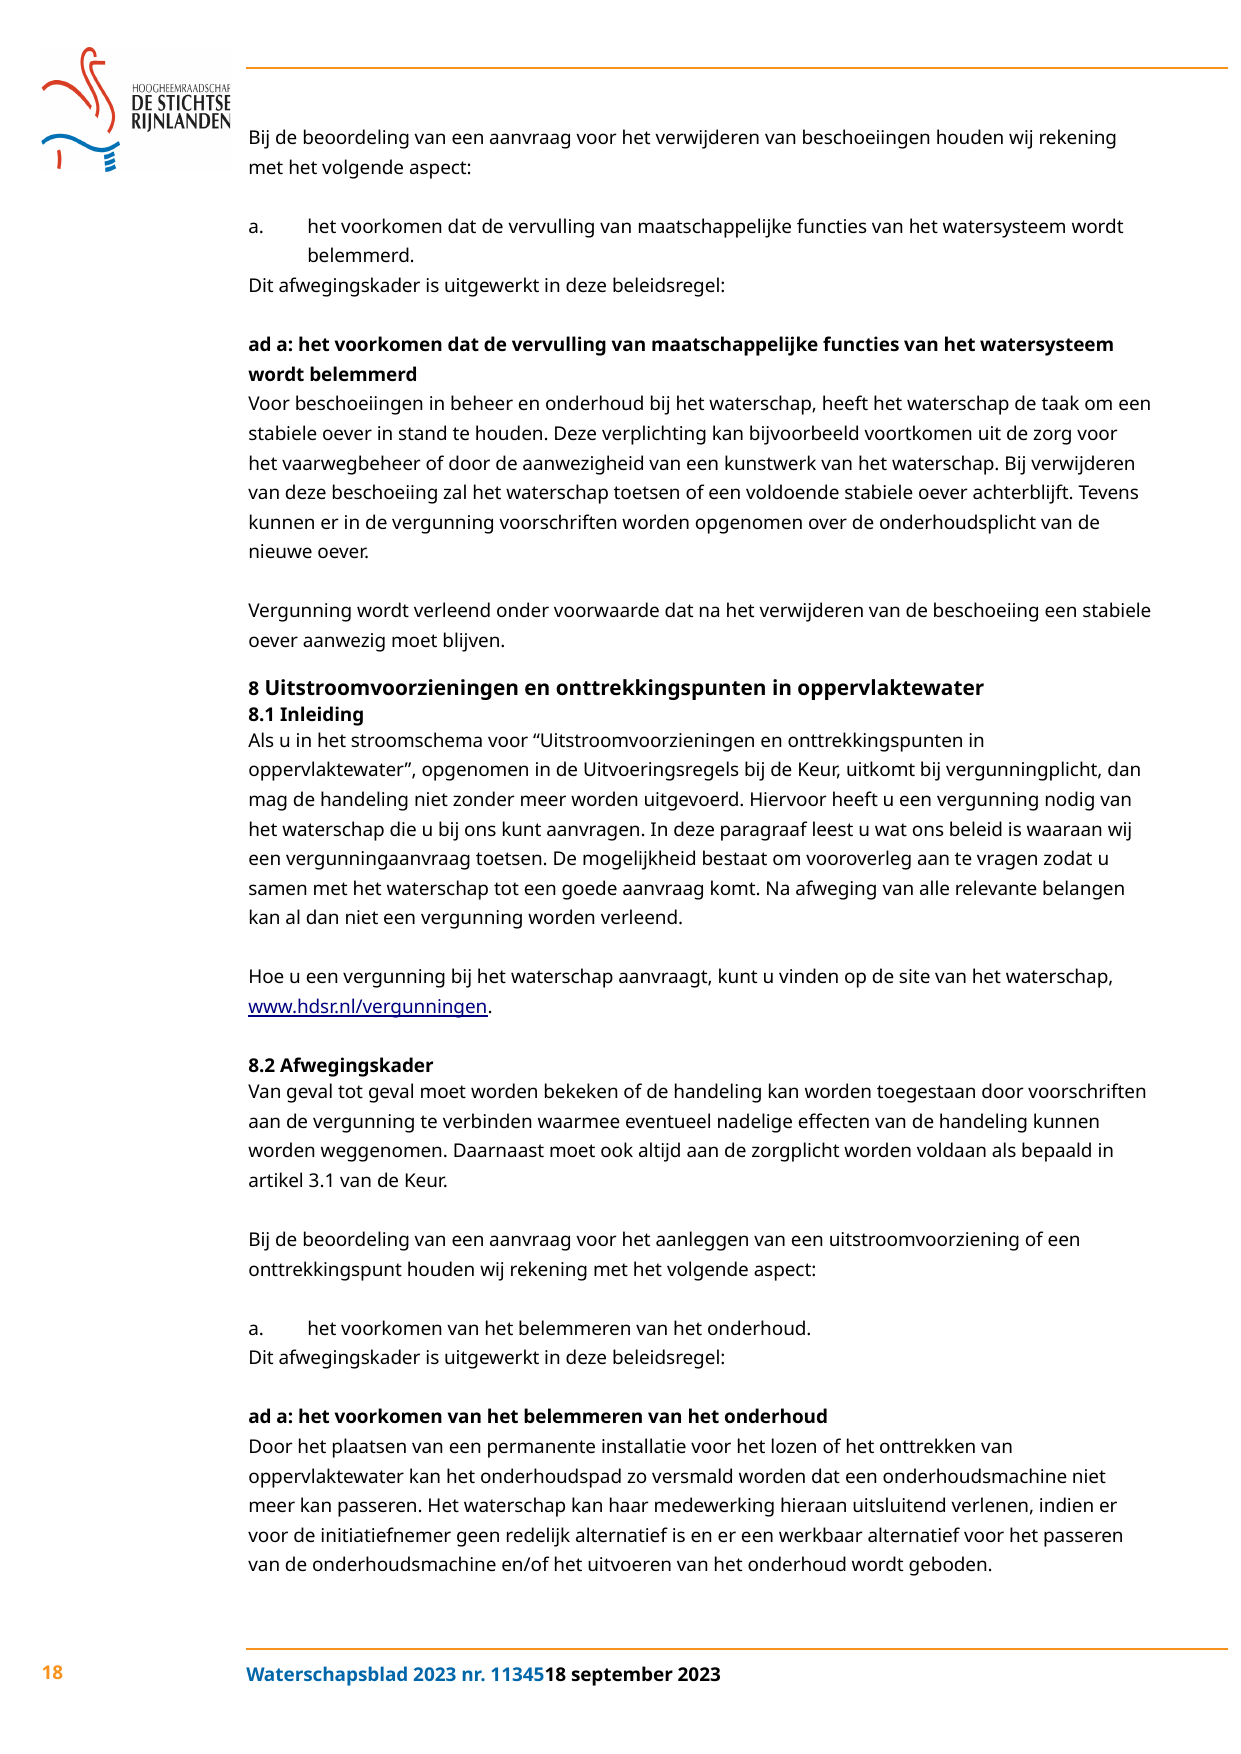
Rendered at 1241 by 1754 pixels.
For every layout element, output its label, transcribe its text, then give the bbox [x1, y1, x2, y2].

text Door het plaatsen van een permanente installatie voor het lozen of het onttrekken van oppervlaktewater kan het onderhoudspad zo versmald worden dat een onderhoudsmachine niet meer kan passeren. Het waterschap kan haar medewerking hieraan uitsluitend verlenen, indien er voor de initiatiefnemer geen redelijk alternatief is en er een werkbaar alternatief voor het passeren van de onderhoudsmachine en/of het uitvoeren van het onderhoud wordt geboden. [248, 1433, 1152, 1577]
list het voorkomen van het belemmeren van het onderhoud. [248, 1315, 1152, 1341]
text Dit afwegingskader is uitgewerkt in deze beleidsregel: [248, 272, 1152, 298]
text Van geval tot geval moet worden bekeken of de handeling kan worden toegestaan door voorschriften aan de vergunning te verbinden waarmee eventueel nadelige effecten van de handeling kunnen worden weggenomen. Daarnaast moet ook altijd aan de zorgplicht worden voldaan als bepaald in artikel 3.1 van de Keur. [248, 1078, 1152, 1193]
text ad a: het voorkomen dat de vervulling van maatschappelijke functies van het watersysteem wordt belemmerd [248, 331, 1152, 387]
text Hoe u een vergunning bij het waterschap aanvraagt, kunt u vinden op de site van het waterschap, www.hdsr.nl/vergunningen. [248, 964, 1152, 1019]
text Als u in het stroomschema voor “Uitstroomvoorzieningen en onttrekkingspunten in oppervlaktewater”, opgenomen in de Uitvoeringsregels bij de Keur, uitkomt bij vergunningplicht, dan mag de handeling niet zonder meer worden uitgevoerd. Hiervoor heeft u een vergunning nodig van het waterschap die u bij ons kunt aanvragen. In deze paragraaf leest u wat ons beleid is waaraan wij een vergunningaanvraag toetsen. De mogelijkheid bestaat om vooroverleg aan te vragen zodat u samen met het waterschap tot een goede aanvraag komt. Na afweging van alle relevante belangen kan al dan niet een vergunning worden verleend. [248, 727, 1152, 930]
text Dit afwegingskader is uitgewerkt in deze beleidsregel: [248, 1344, 1152, 1370]
list het voorkomen dat de vervulling van maatschappelijke functies van het watersysteem wordt belemmerd. [248, 213, 1152, 268]
text Voor beschoeiingen in beheer en onderhoud bij het waterschap, heeft het waterschap de taak om een stabiele oever in stand te houden. Deze verplichting kan bijvoorbeeld voortkomen uit de zorg voor het vaarwegbeheer of door de aanwezigheid van een kunstwerk van het waterschap. Bij verwijderen van deze beschoeiing zal het waterschap toetsen of een voldoende stabiele oever achterblijft. Tevens kunnen er in de vergunning voorschriften worden opgenomen over de onderhoudsplicht van de nieuwe oever. [248, 391, 1152, 564]
text 8.2 Afwegingskader [248, 1052, 1152, 1078]
picture [41, 47, 231, 172]
text Vergunning wordt verleend onder voorwaarde dat na het verwijderen van de beschoeiing een stabiele oever aanwezig moet blijven. [248, 598, 1152, 653]
text Bij de beoordeling van een aanvraag voor het verwijderen van beschoeiingen houden wij rekening met het volgende aspect: [248, 124, 1152, 180]
text ad a: het voorkomen van het belemmeren van het onderhoud [248, 1404, 1152, 1429]
text 8 Uitstroomvoorzieningen en onttrekkingspunten in oppervlaktewater [248, 673, 1152, 701]
text Bij de beoordeling van een aanvraag voor het aanleggen van een uitstroomvoorziening of een onttrekkingspunt houden wij rekening met het volgende aspect: [248, 1226, 1152, 1281]
text 8.1 Inleiding [248, 701, 1152, 727]
